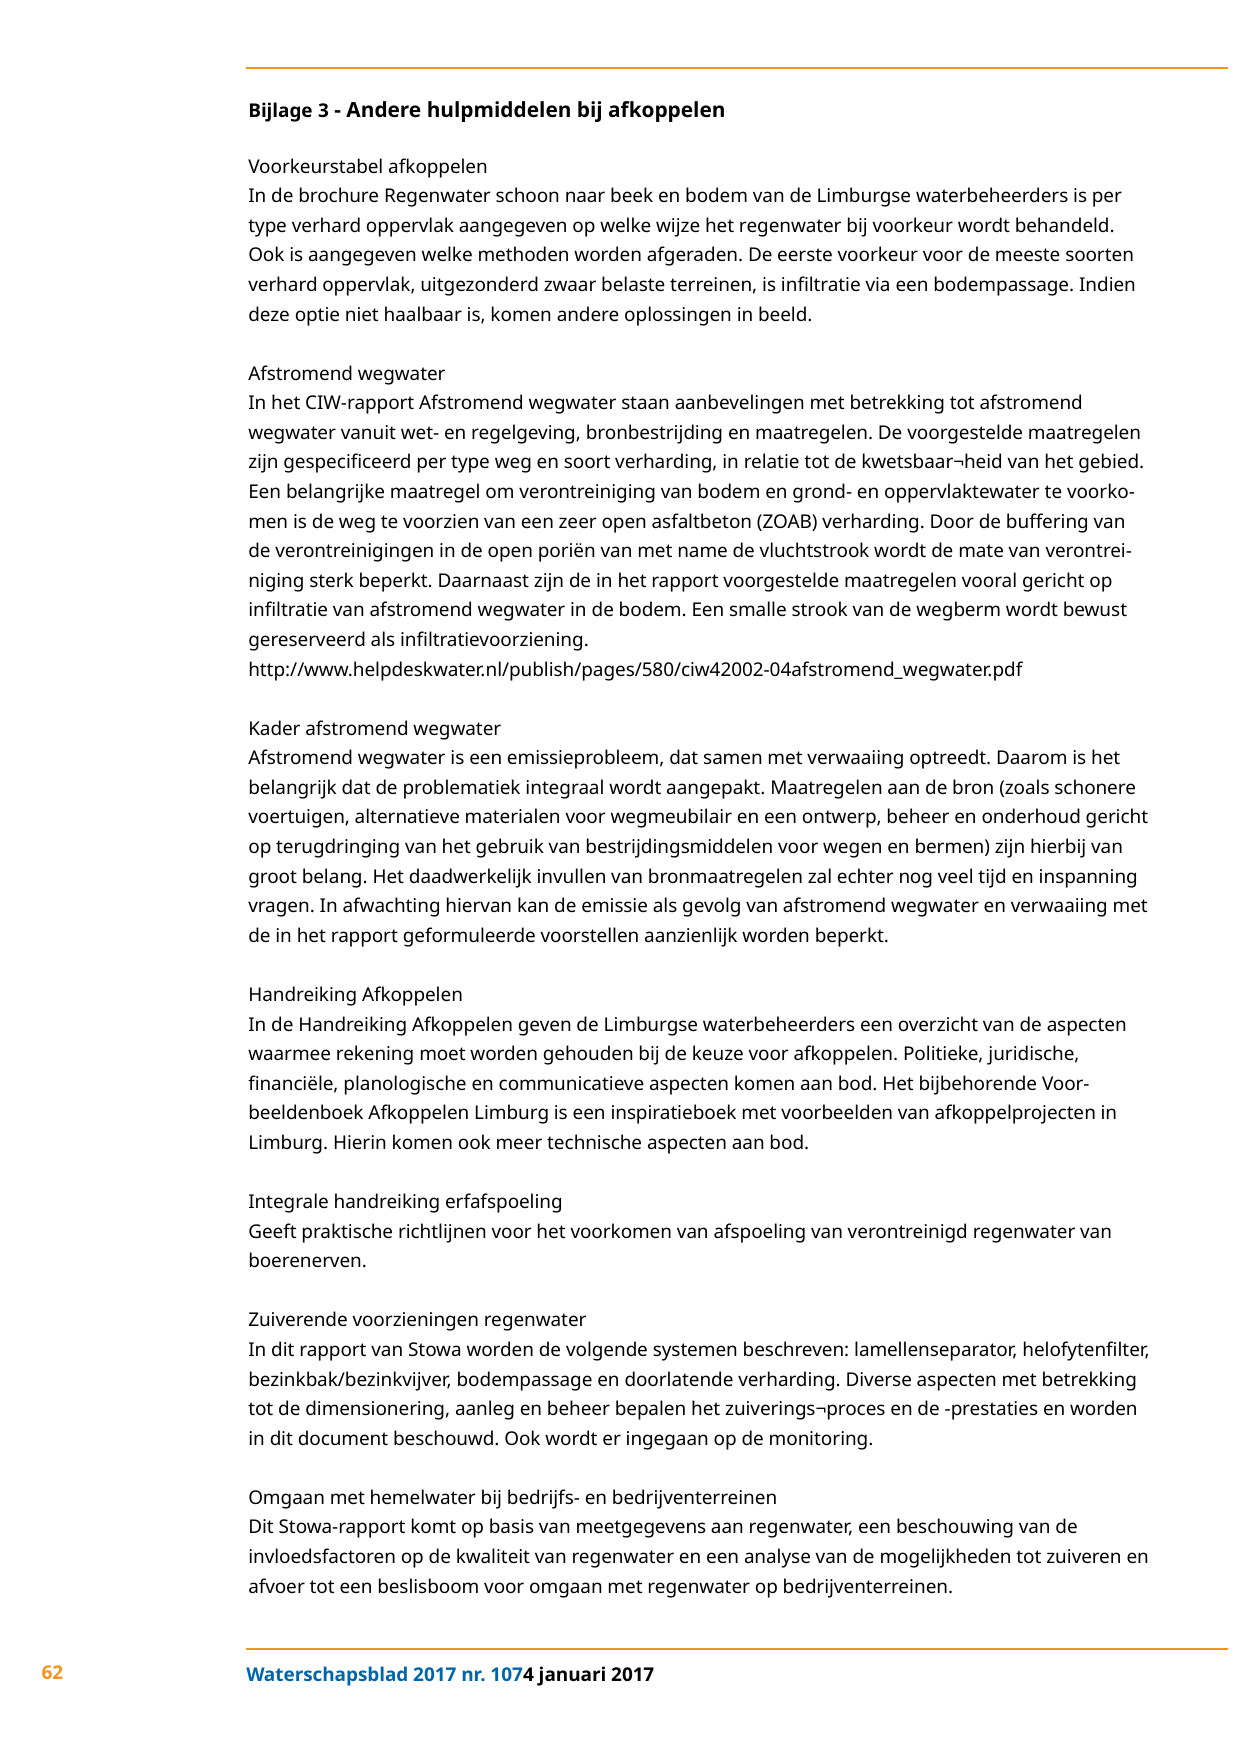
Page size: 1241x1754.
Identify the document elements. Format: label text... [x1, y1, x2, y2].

text Omgaan met hemelwater bij bedrijfs- en bedrijventerreinen [248, 1484, 1152, 1510]
text In de Handreiking Afkoppelen geven de Limburgse waterbeheerders een overzicht van de aspecten waarmee rekening moet worden gehouden bij de keuze voor afkoppelen. Politieke, juridische, financiële, planologische en communicatieve aspecten komen aan bod. Het bijbehorende Voor-beeldenboek Afkoppelen Limburg is een inspiratieboek met voorbeelden van afkoppelprojecten in Limburg. Hierin komen ook meer technische aspecten aan bod. [248, 1011, 1152, 1155]
text Voorkeurstabel afkoppelen [248, 153, 1152, 179]
text http://www.helpdeskwater.nl/publish/pages/580/ciw42002-04afstromend_wegwater.pdf [248, 656, 1152, 682]
text Zuiverende voorzieningen regenwater [248, 1307, 1152, 1332]
picture [41, 47, 231, 172]
text In het CIW-rapport Afstromend wegwater staan aanbevelingen met betrekking tot afstromend wegwater vanuit wet- en regelgeving, bronbestrijding en maatregelen. De voorgestelde maatregelen zijn gespecificeerd per type weg en soort verharding, in relatie tot de kwetsbaar¬heid van het gebied. Een belangrijke maatregel om verontreiniging van bodem en grond- en oppervlaktewater te voorko-men is de weg te voorzien van een zeer open asfaltbeton (ZOAB) verharding. Door de buffering van de verontreinigingen in de open poriën van met name de vluchtstrook wordt de mate van verontrei-niging sterk beperkt. Daarnaast zijn de in het rapport voorgestelde maatregelen vooral gericht op infiltratie van afstromend wegwater in de bodem. Een smalle strook van de wegberm wordt bewust gereserveerd als infiltratievoorziening. [248, 389, 1152, 652]
text Handreiking Afkoppelen [248, 981, 1152, 1007]
text Kader afstromend wegwater [248, 715, 1152, 741]
text Afstromend wegwater is een emissieprobleem, dat samen met verwaaiing optreedt. Daarom is het belangrijk dat de problematiek integraal wordt aangepakt. Maatregelen aan de bron (zoals schonere voertuigen, alternatieve materialen voor wegmeubilair en een ontwerp, beheer en onderhoud gericht op terugdringing van het gebruik van bestrijdingsmiddelen voor wegen en bermen) zijn hierbij van groot belang. Het daadwerkelijk invullen van bronmaatregelen zal echter nog veel tijd en inspanning vragen. In afwachting hiervan kan de emissie als gevolg van afstromend wegwater en verwaaiing met de in het rapport geformuleerde voorstellen aanzienlijk worden beperkt. [248, 744, 1152, 948]
text In de brochure Regenwater schoon naar beek en bodem van de Limburgse waterbeheerders is per type verhard oppervlak aangegeven op welke wijze het regenwater bij voorkeur wordt behandeld. Ook is aangegeven welke methoden worden afgeraden. De eerste voorkeur voor de meeste soorten verhard oppervlak, uitgezonderd zwaar belaste terreinen, is infiltratie via een bodempassage. Indien deze optie niet haalbaar is, komen andere oplossingen in beeld. [248, 182, 1152, 327]
text Bijlage 3 - Andere hulpmiddelen bij afkoppelen [248, 95, 1152, 123]
text In dit rapport van Stowa worden de volgende systemen beschreven: lamellenseparator, helofytenfilter, bezinkbak/bezinkvijver, bodempassage en doorlatende verharding. Diverse aspecten met betrekking tot de dimensionering, aanleg en beheer bepalen het zuiverings¬proces en de -prestaties en worden in dit document beschouwd. Ook wordt er ingegaan op de monitoring. [248, 1336, 1152, 1451]
text Dit Stowa-rapport komt op basis van meetgegevens aan regenwater, een beschouwing van de invloedsfactoren op de kwaliteit van regenwater en een analyse van de mogelijkheden tot zuiveren en afvoer tot een beslisboom voor omgaan met regenwater op bedrijventerreinen. [248, 1514, 1152, 1599]
text Afstromend wegwater [248, 360, 1152, 386]
text Geeft praktische richtlijnen voor het voorkomen van afspoeling van verontreinigd regenwater van boerenerven. [248, 1218, 1152, 1273]
text Integrale handreiking erfafspoeling [248, 1188, 1152, 1214]
